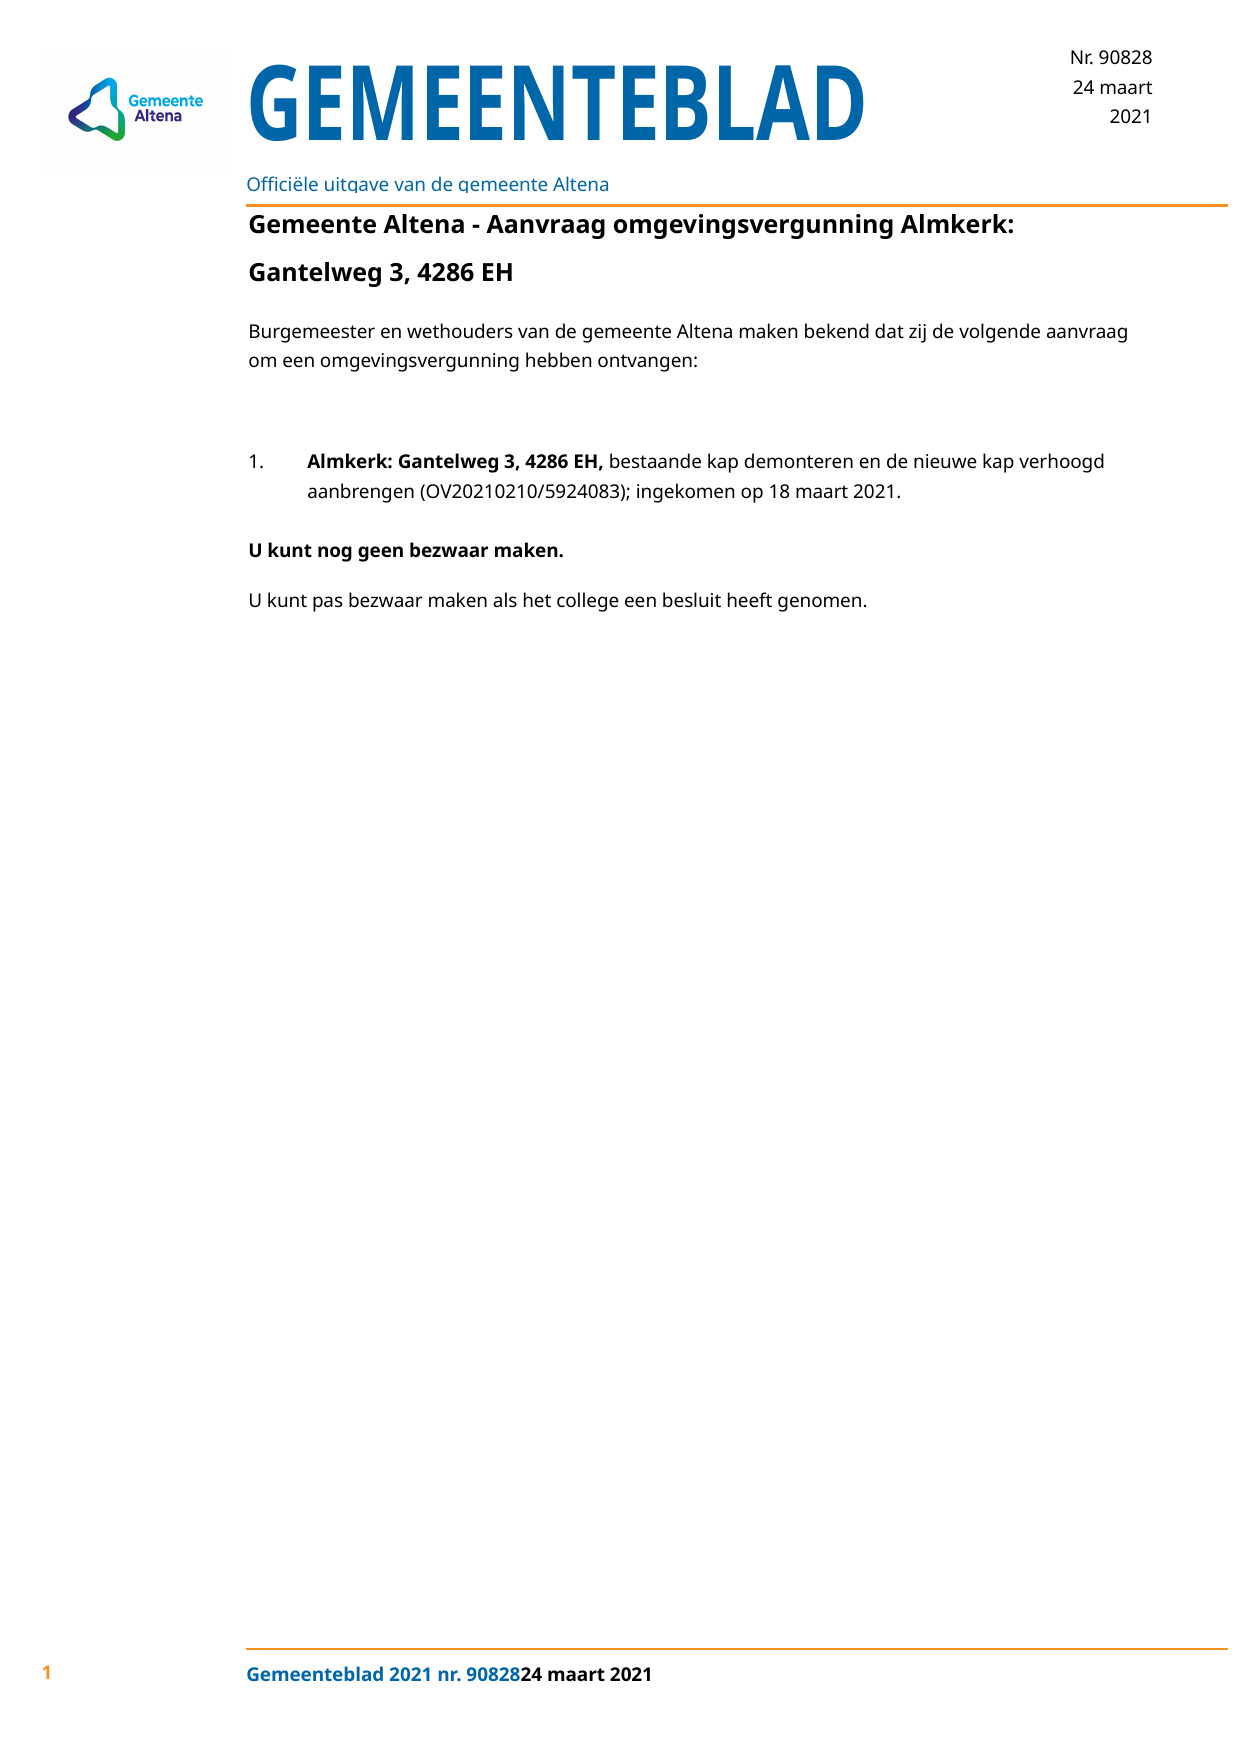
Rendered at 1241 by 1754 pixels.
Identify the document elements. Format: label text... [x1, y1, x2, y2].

list Almkerk: Gantelweg 3, 4286 EH, bestaande kap demonteren en de nieuwe kap verhoogd aanbrengen (OV20210210/5924083); ingekomen op 18 maart 2021. [248, 448, 1152, 504]
text U kunt pas bezwaar maken als het college een besluit heeft genomen. [248, 587, 1152, 613]
text Burgemeester en wethouders van de gemeente Altena maken bekend dat zij de volgende aanvraag om een omgevingsvergunning hebben ontvangen: [248, 318, 1152, 373]
picture [41, 47, 231, 172]
text Gemeente Altena - Aanvraag omgevingsvergunning Almkerk: Gantelweg 3, 4286 EH [248, 207, 1152, 288]
text U kunt nog geen bezwaar maken. [248, 537, 1152, 563]
